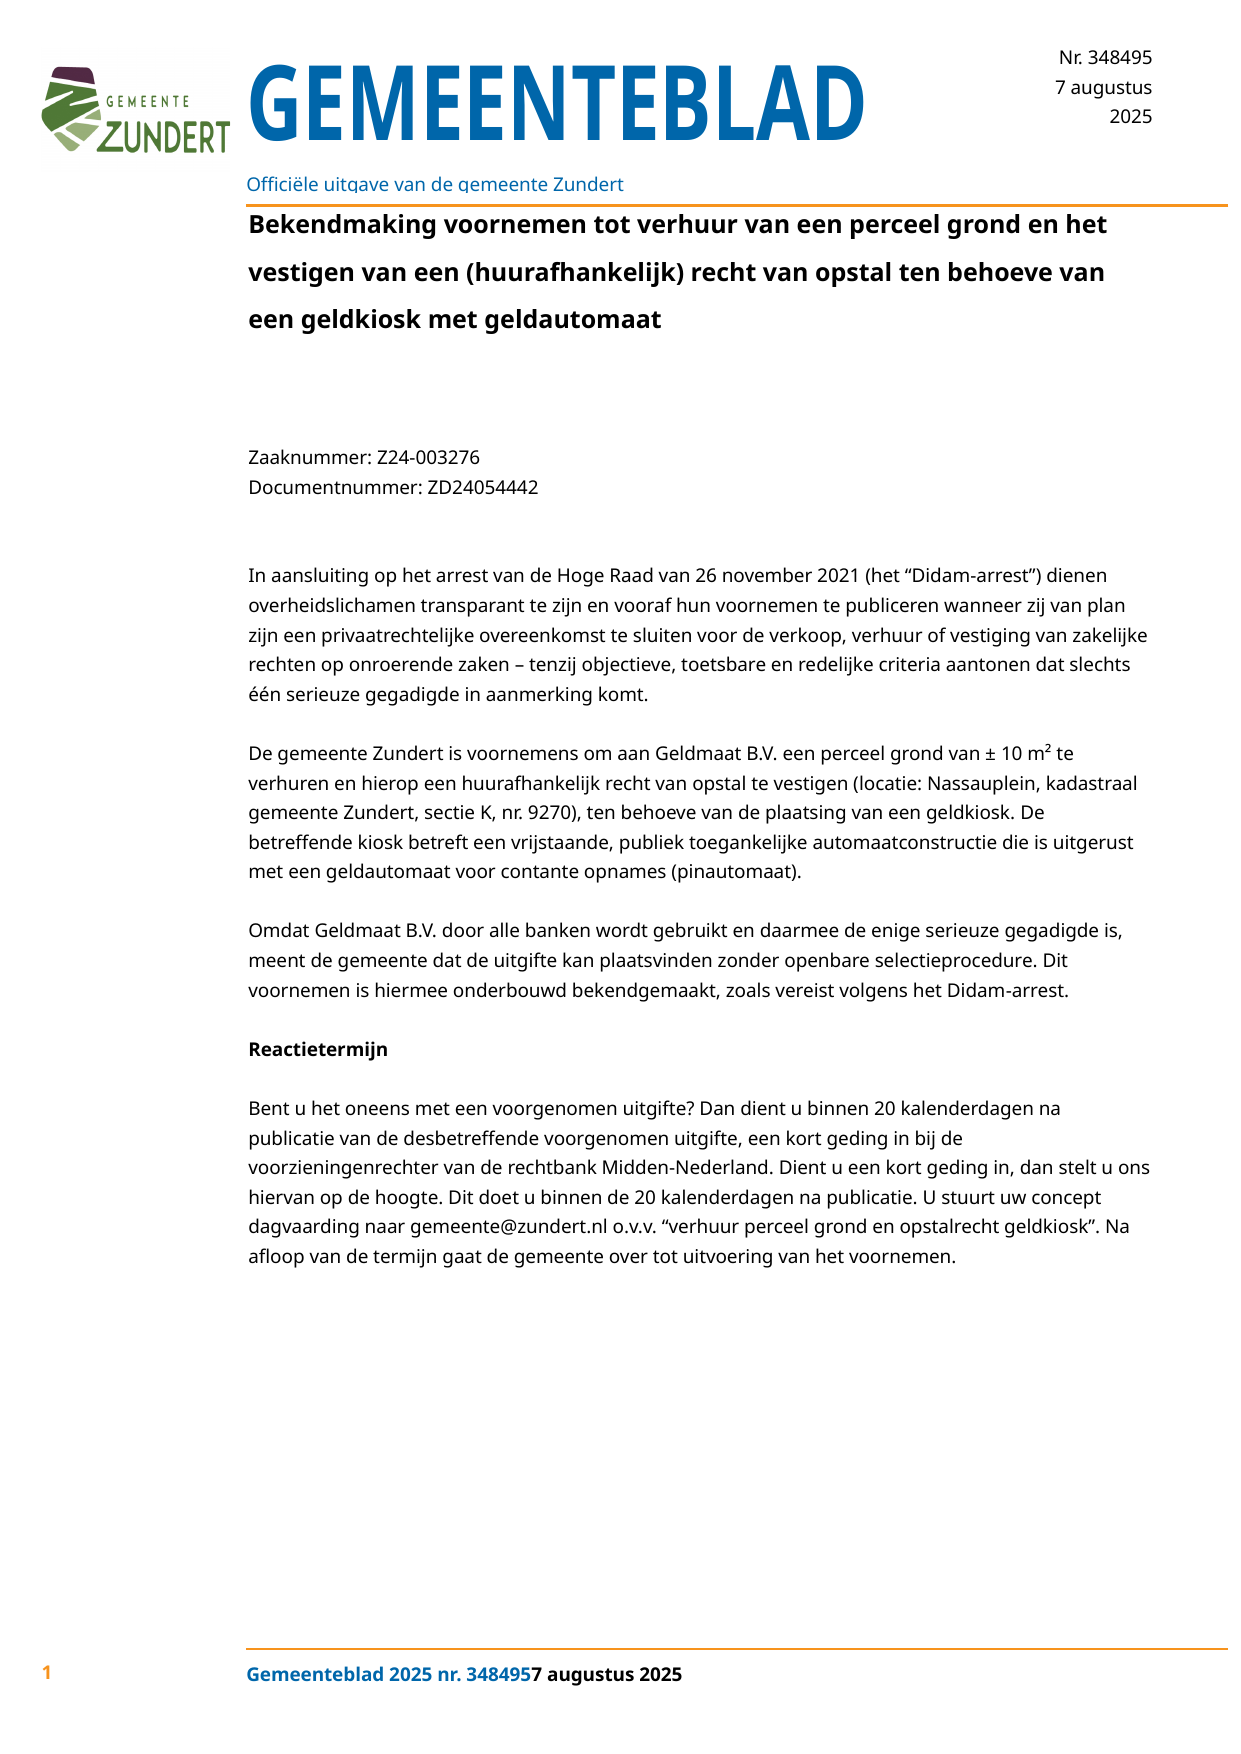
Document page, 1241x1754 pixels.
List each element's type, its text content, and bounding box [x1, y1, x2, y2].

text Bent u het oneens met een voorgenomen uitgifte? Dan dient u binnen 20 kalenderdagen na publicatie van de desbetreffende voorgenomen uitgifte, een kort geding in bij de voorzieningenrechter van de rechtbank Midden-Nederland. Dient u een kort geding in, dan stelt u ons hiervan op de hoogte. Dit doet u binnen de 20 kalenderdagen na publicatie. U stuurt uw concept dagvaarding naar gemeente@zundert.nl o.v.v. “verhuur perceel grond en opstalrecht geldkiosk”. Na afloop van de termijn gaat de gemeente over tot uitvoering van het voornemen. [248, 1095, 1152, 1269]
text Documentnummer: ZD24054442 [248, 474, 1152, 500]
text In aansluiting op het arrest van de Hoge Raad van 26 november 2021 (het “Didam‑arrest”) dienen overheidslichamen transparant te zijn en vooraf hun voornemen te publiceren wanneer zij van plan zijn een privaatrechtelijke overeenkomst te sluiten voor de verkoop, verhuur of vestiging van zakelijke rechten op onroerende zaken – tenzij objectieve, toetsbare en redelijke criteria aantonen dat slechts één serieuze gegadigde in aanmerking komt. [248, 563, 1152, 707]
text Omdat Geldmaat B.V. door alle banken wordt gebruikt en daarmee de enige serieuze gegadigde is, meent de gemeente dat de uitgifte kan plaatsvinden zonder openbare selectieprocedure. Dit voornemen is hiermee onderbouwd bekendgemaakt, zoals vereist volgens het Didam‑arrest. [248, 918, 1152, 1003]
text Zaaknummer: Z24-003276 [248, 444, 1152, 470]
text Reactietermijn [248, 1036, 1152, 1062]
text De gemeente Zundert is voornemens om aan Geldmaat B.V. een perceel grond van ± 10 m² te verhuren en hierop een huurafhankelijk recht van opstal te vestigen (locatie: Nassauplein, kadastraal gemeente Zundert, sectie K, nr. 9270), ten behoeve van de plaatsing van een geldkiosk. De betreffende kiosk betreft een vrijstaande, publiek toegankelijke automaatconstructie die is uitgerust met een geldautomaat voor contante opnames (pinautomaat). [248, 740, 1152, 884]
text Bekendmaking voornemen tot verhuur van een perceel grond en het vestigen van een (huurafhankelijk) recht van opstal ten behoeve van een geldkiosk met geldautomaat [248, 207, 1152, 336]
picture [41, 47, 231, 172]
